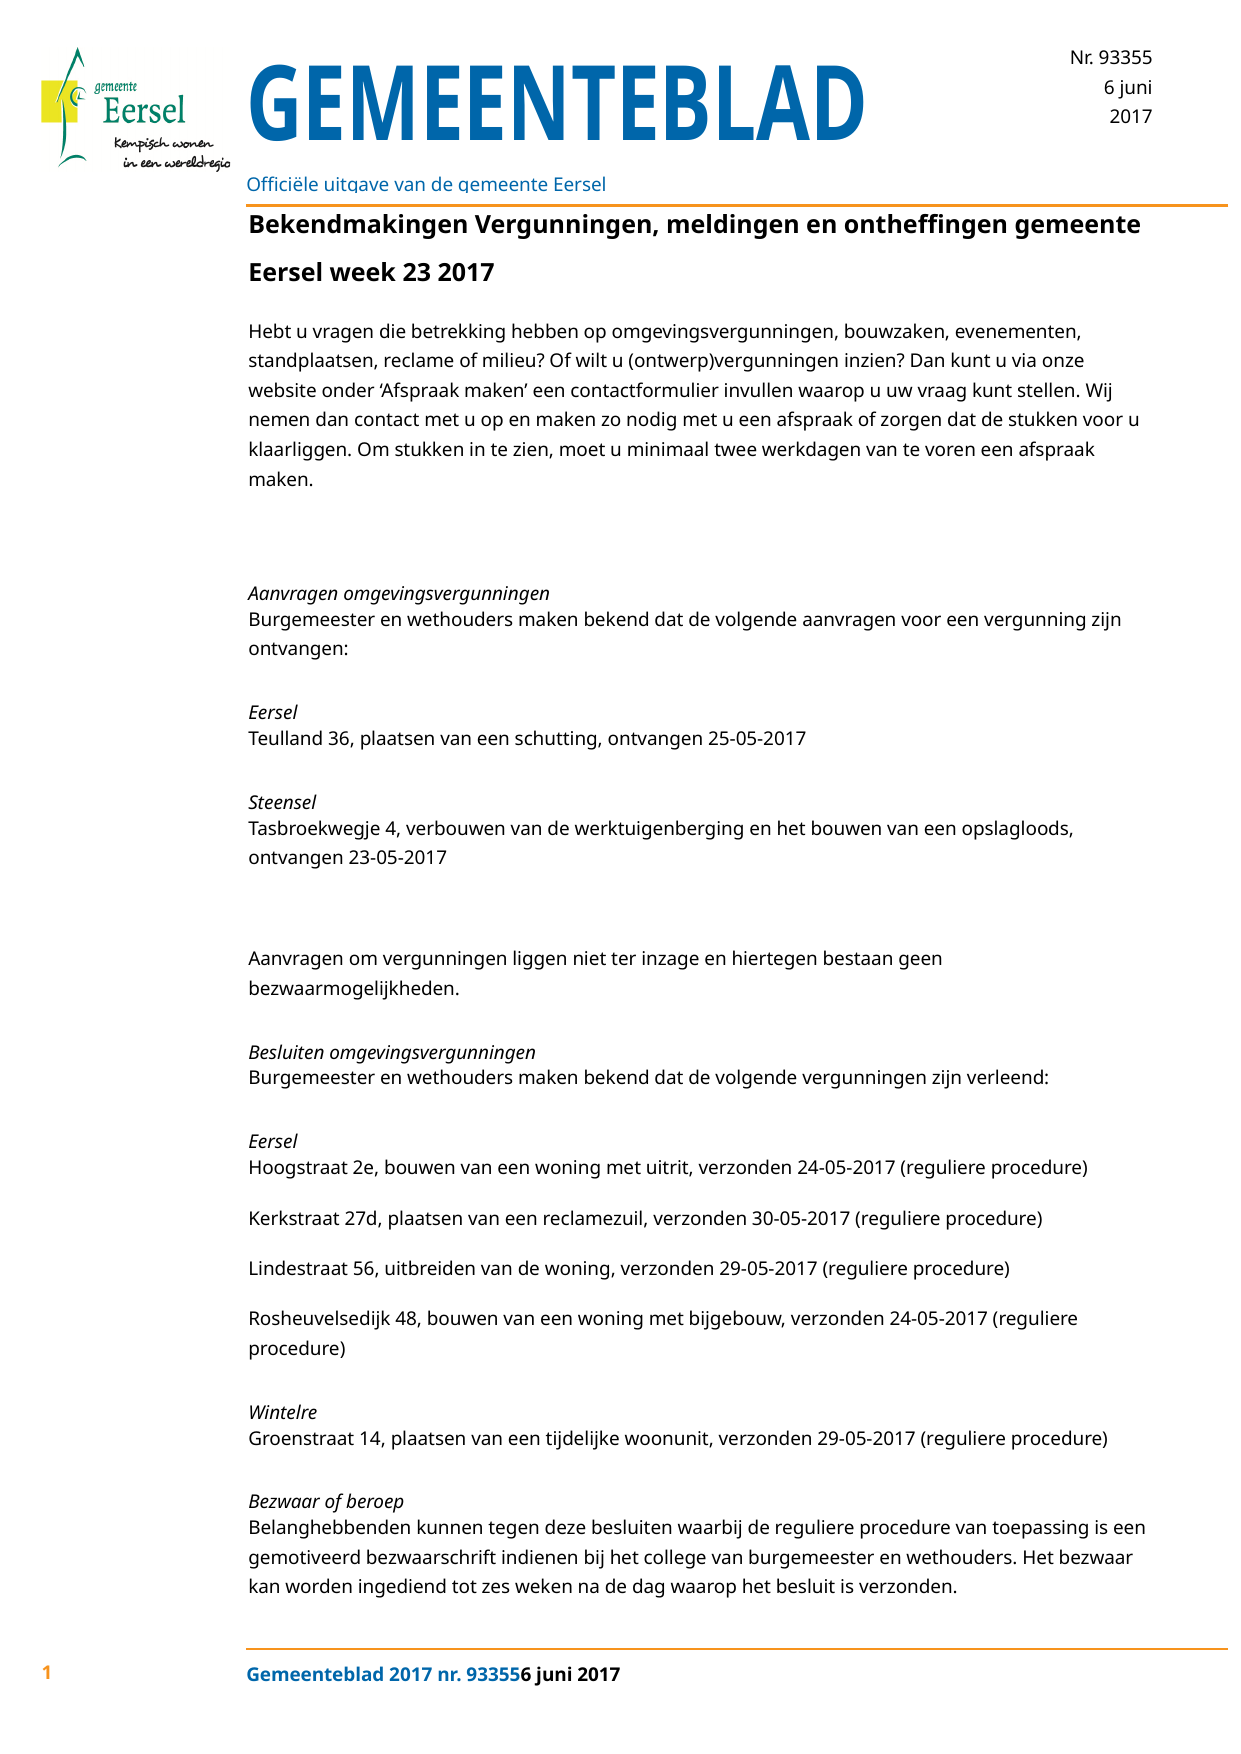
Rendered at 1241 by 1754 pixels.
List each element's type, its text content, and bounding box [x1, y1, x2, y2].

text Bekendmakingen Vergunningen, meldingen en ontheffingen gemeente Eersel week 23 2017 [248, 207, 1152, 288]
text Aanvragen om vergunningen liggen niet ter inzage en hiertegen bestaan geen bezwaarmogelijkheden. [248, 945, 1152, 1001]
text Eersel [248, 1128, 1152, 1154]
text Burgemeester en wethouders maken bekend dat de volgende vergunningen zijn verleend: [248, 1064, 1152, 1090]
text Bezwaar of beroep [248, 1489, 1152, 1514]
text Teulland 36, plaatsen van een schutting, ontvangen 25-05-2017 [248, 725, 1152, 751]
text Besluiten omgevingsvergunningen [248, 1039, 1152, 1064]
text Rosheuvelsedijk 48, bouwen van een woning met bijgebouw, verzonden 24-05-2017 (reguliere procedure) [248, 1306, 1152, 1361]
text Burgemeester en wethouders maken bekend dat de volgende aanvragen voor een vergunning zijn ontvangen: [248, 606, 1152, 661]
text Tasbroekwegje 4, verbouwen van de werktuigenberging en het bouwen van een opslagloods, ontvangen 23-05-2017 [248, 815, 1152, 870]
text Belanghebbenden kunnen tegen deze besluiten waarbij de reguliere procedure van toepassing is een gemotiveerd bezwaarschrift indienen bij het college van burgemeester en wethouders. Het bezwaar kan worden ingediend tot zes weken na de dag waarop het besluit is verzonden. [248, 1514, 1152, 1599]
text Wintelre [248, 1399, 1152, 1425]
text Hoogstraat 2e, bouwen van een woning met uitrit, verzonden 24-05-2017 (reguliere procedure) [248, 1154, 1152, 1180]
text Steensel [248, 789, 1152, 815]
text Hebt u vragen die betrekking hebben op omgevingsvergunningen, bouwzaken, evenementen, standplaatsen, reclame of milieu? Of wilt u (ontwerp)vergunningen inzien? Dan kunt u via onze website onder ‘Afspraak maken’ een contactformulier invullen waarop u uw vraag kunt stellen. Wij nemen dan contact met u op en maken zo nodig met u een afspraak of zorgen dat de stukken voor u klaarliggen. Om stukken in te zien, moet u minimaal twee werkdagen van te voren een afspraak maken. [248, 318, 1152, 492]
picture [41, 47, 231, 172]
text Eersel [248, 699, 1152, 725]
text Lindestraat 56, uitbreiden van de woning, verzonden 29-05-2017 (reguliere procedure) [248, 1255, 1152, 1281]
text Aanvragen omgevingsvergunningen [248, 580, 1152, 606]
text Groenstraat 14, plaatsen van een tijdelijke woonunit, verzonden 29-05-2017 (reguliere procedure) [248, 1425, 1152, 1451]
text Kerkstraat 27d, plaatsen van een reclamezuil, verzonden 30-05-2017 (reguliere procedure) [248, 1205, 1152, 1230]
